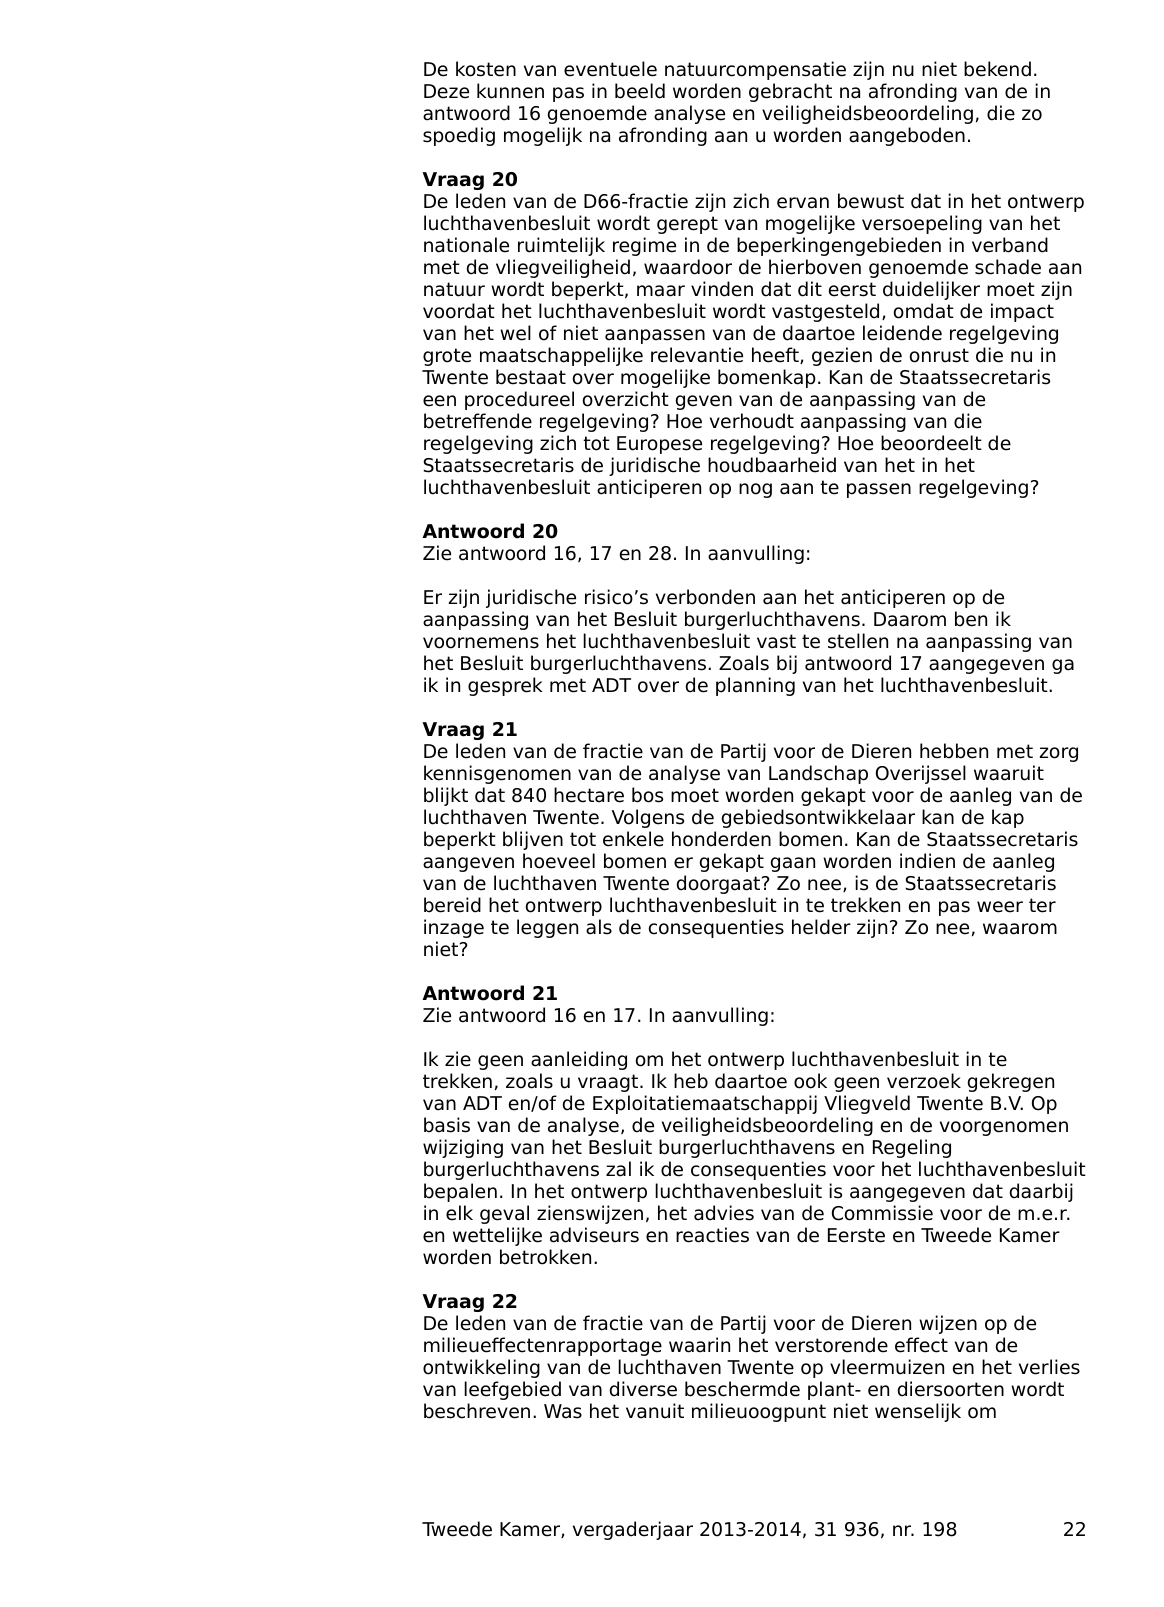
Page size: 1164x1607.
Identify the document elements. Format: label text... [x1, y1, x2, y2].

text De leden van de fractie van de Partij voor de Dieren wijzen op de milieueffectenrapportage waarin het verstorende effect van de ontwikkeling van de luchthaven Twente op vleermuizen en het verlies van leefgebied van diverse beschermde plant- en diersoorten wordt beschreven. Was het vanuit milieuoogpunt niet wenselijk om [422, 1313, 1087, 1423]
text Vraag 20 [422, 169, 1087, 191]
text Vraag 22 [422, 1291, 1087, 1313]
text De kosten van eventuele natuurcompensatie zijn nu niet bekend. Deze kunnen pas in beeld worden gebracht na afronding van de in antwoord 16 genoemde analyse en veiligheidsbeoordeling, die zo spoedig mogelijk na afronding aan u worden aangeboden. [422, 59, 1087, 147]
text Zie antwoord 16, 17 en 28. In aanvulling: [422, 543, 1087, 565]
text Er zijn juridische risico’s verbonden aan het anticiperen op de aanpassing van het Besluit burgerluchthavens. Daarom ben ik voornemens het luchthavenbesluit vast te stellen na aanpassing van het Besluit burgerluchthavens. Zoals bij antwoord 17 aangegeven ga ik in gesprek met ADT over de planning van het luchthavenbesluit. [422, 587, 1087, 697]
text De leden van de D66-fractie zijn zich ervan bewust dat in het ontwerp luchthavenbesluit wordt gerept van mogelijke versoepeling van het nationale ruimtelijk regime in de beperkingengebieden in verband met de vliegveiligheid, waardoor de hierboven genoemde schade aan natuur wordt beperkt, maar vinden dat dit eerst duidelijker moet zijn voordat het luchthavenbesluit wordt vastgesteld, omdat de impact van het wel of niet aanpassen van de daartoe leidende regelgeving grote maatschappelijke relevantie heeft, gezien de onrust die nu in Twente bestaat over mogelijke bomenkap. Kan de Staatssecretaris een procedureel overzicht geven van de aanpassing van de betreffende regelgeving? Hoe verhoudt aanpassing van die regelgeving zich tot Europese regelgeving? Hoe beoordeelt de Staatssecretaris de juridische houdbaarheid van het in het luchthavenbesluit anticiperen op nog aan te passen regelgeving? [422, 191, 1087, 499]
text Vraag 21 [422, 719, 1087, 741]
text Antwoord 21 [422, 983, 1087, 1005]
text Zie antwoord 16 en 17. In aanvulling: [422, 1005, 1087, 1027]
text De leden van de fractie van de Partij voor de Dieren hebben met zorg kennisgenomen van de analyse van Landschap Overijssel waaruit blijkt dat 840 hectare bos moet worden gekapt voor de aanleg van de luchthaven Twente. Volgens de gebiedsontwikkelaar kan de kap beperkt blijven tot enkele honderden bomen. Kan de Staatssecretaris aangeven hoeveel bomen er gekapt gaan worden indien de aanleg van de luchthaven Twente doorgaat? Zo nee, is de Staatssecretaris bereid het ontwerp luchthavenbesluit in te trekken en pas weer ter inzage te leggen als de consequenties helder zijn? Zo nee, waarom niet? [422, 741, 1087, 961]
text Ik zie geen aanleiding om het ontwerp luchthavenbesluit in te trekken, zoals u vraagt. Ik heb daartoe ook geen verzoek gekregen van ADT en/of de Exploitatiemaatschappij Vliegveld Twente B.V. Op basis van de analyse, de veiligheidsbeoordeling en de voorgenomen wijziging van het Besluit burgerluchthavens en Regeling burgerluchthavens zal ik de consequenties voor het luchthavenbesluit bepalen. In het ontwerp luchthavenbesluit is aangegeven dat daarbij in elk geval zienswijzen, het advies van de Commissie voor de m.e.r. en wettelijke adviseurs en reacties van de Eerste en Tweede Kamer worden betrokken. [422, 1049, 1087, 1269]
text Antwoord 20 [422, 521, 1087, 543]
